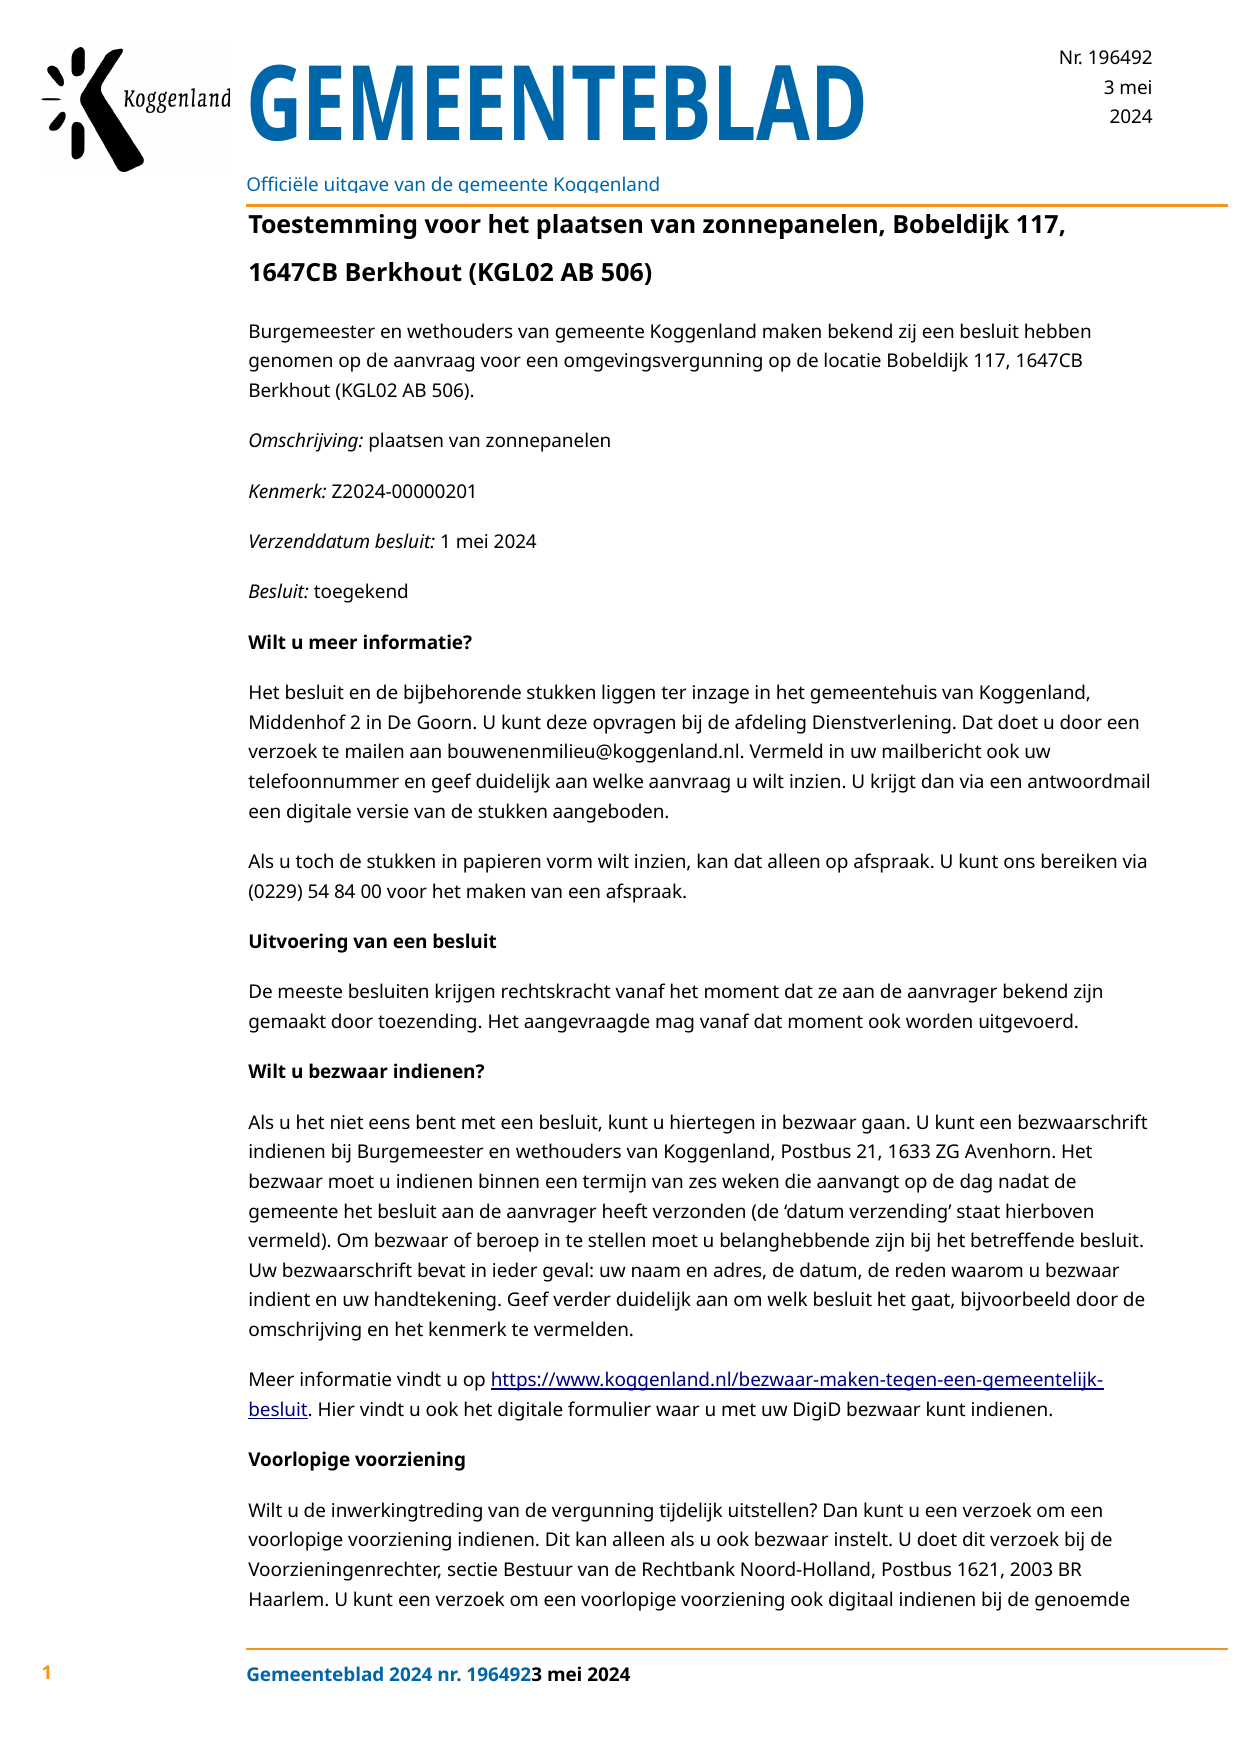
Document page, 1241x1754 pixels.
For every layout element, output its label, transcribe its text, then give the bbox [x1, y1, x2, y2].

text Verzenddatum besluit: 1 mei 2024 [248, 528, 1152, 554]
text Uitvoering van een besluit [248, 928, 1152, 954]
text Kenmerk: Z2024-00000201 [248, 478, 1152, 504]
text Meer informatie vindt u op https://www.koggenland.nl/bezwaar-maken-tegen-een-gemeentelijk-besluit. Hier vindt u ook het digitale formulier waar u met uw DigiD bezwaar kunt indienen. [248, 1367, 1152, 1422]
text Toestemming voor het plaatsen van zonnepanelen, Bobeldijk 117, 1647CB Berkhout (KGL02 AB 506) [248, 207, 1152, 288]
text Wilt u bezwaar indienen? [248, 1059, 1152, 1084]
text Besluit: toegekend [248, 579, 1152, 604]
text Voorlopige voorziening [248, 1447, 1152, 1472]
text Wilt u meer informatie? [248, 629, 1152, 655]
text Het besluit en de bijbehorende stukken liggen ter inzage in het gemeentehuis van Koggenland, Middenhof 2 in De Goorn. U kunt deze opvragen bij de afdeling Dienstverlening. Dat doet u door een verzoek te mailen aan bouwenenmilieu@koggenland.nl. Vermeld in uw mailbericht ook uw telefoonnummer en geef duidelijk aan welke aanvraag u wilt inzien. U krijgt dan via een antwoordmail een digitale versie van de stukken aangeboden. [248, 679, 1152, 824]
text Als u toch de stukken in papieren vorm wilt inzien, kan dat alleen op afspraak. U kunt ons bereiken via (0229) 54 84 00 voor het maken van een afspraak. [248, 848, 1152, 904]
text Wilt u de inwerkingtreding van de vergunning tijdelijk uitstellen? Dan kunt u een verzoek om een voorlopige voorziening indienen. Dit kan alleen als u ook bezwaar instelt. U doet dit verzoek bij de Voorzieningenrechter, sectie Bestuur van de Rechtbank Noord-Holland, Postbus 1621, 2003 BR Haarlem. U kunt een verzoek om een voorlopige voorziening ook digitaal indienen bij de genoemde [248, 1497, 1152, 1612]
text Omschrijving: plaatsen van zonnepanelen [248, 427, 1152, 453]
text Burgemeester en wethouders van gemeente Koggenland maken bekend zij een besluit hebben genomen op de aanvraag voor een omgevingsvergunning op de locatie Bobeldijk 117, 1647CB Berkhout (KGL02 AB 506). [248, 318, 1152, 403]
picture [41, 47, 231, 172]
text Als u het niet eens bent met een besluit, kunt u hiertegen in bezwaar gaan. U kunt een bezwaarschrift indienen bij Burgemeester en wethouders van Koggenland, Postbus 21, 1633 ZG Avenhorn. Het bezwaar moet u indienen binnen een termijn van zes weken die aanvangt op de dag nadat de gemeente het besluit aan de aanvrager heeft verzonden (de ‘datum verzending’ staat hierboven vermeld). Om bezwaar of beroep in te stellen moet u belanghebbende zijn bij het betreffende besluit. Uw bezwaarschrift bevat in ieder geval: uw naam en adres, de datum, de reden waarom u bezwaar indient en uw handtekening. Geef verder duidelijk aan om welk besluit het gaat, bijvoorbeeld door de omschrijving en het kenmerk te vermelden. [248, 1109, 1152, 1342]
text De meeste besluiten krijgen rechtskracht vanaf het moment dat ze aan de aanvrager bekend zijn gemaakt door toezending. Het aangevraagde mag vanaf dat moment ook worden uitgevoerd. [248, 979, 1152, 1034]
